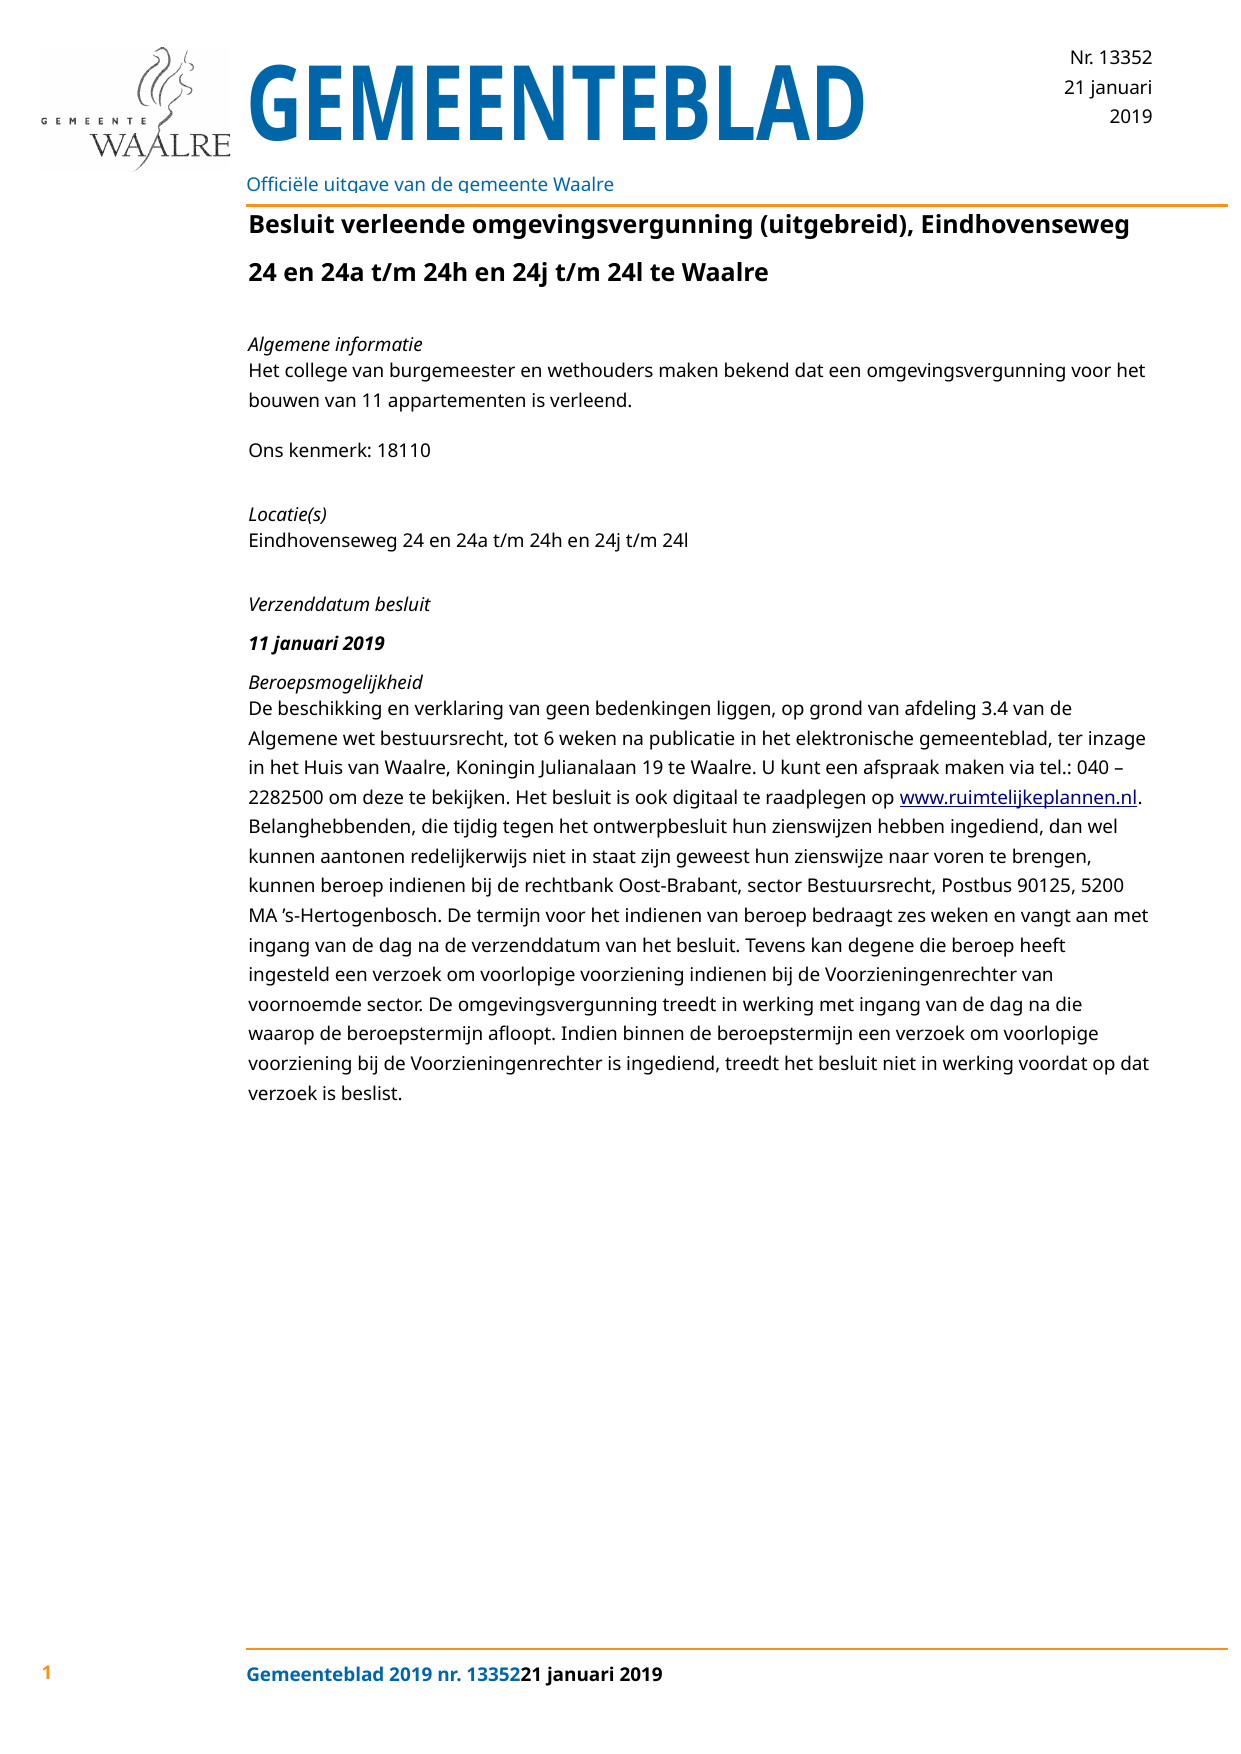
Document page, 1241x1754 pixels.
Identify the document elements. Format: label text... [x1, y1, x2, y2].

text Locatie(s) [248, 501, 1152, 527]
text Beroepsmogelijkheid [248, 669, 1152, 695]
text Eindhovenseweg 24 en 24a t/m 24h en 24j t/m 24l [248, 527, 1152, 553]
text Ons kenmerk: 18110 [248, 437, 1152, 463]
text Algemene informatie [248, 331, 1152, 357]
picture [41, 47, 231, 172]
text 11 januari 2019 [248, 630, 1152, 656]
text De beschikking en verklaring van geen bedenkingen liggen, op grond van afdeling 3.4 van de Algemene wet bestuursrecht, tot 6 weken na publicatie in het elektronische gemeenteblad, ter inzage in het Huis van Waalre, Koningin Julianalaan 19 te Waalre. U kunt een afspraak maken via tel.: 040 – 2282500 om deze te bekijken. Het besluit is ook digitaal te raadplegen op www.ruimtelijkeplannen.nl. Belanghebbenden, die tijdig tegen het ontwerpbesluit hun zienswijzen hebben ingediend, dan wel kunnen aantonen redelijkerwijs niet in staat zijn geweest hun zienswijze naar voren te brengen, kunnen beroep indienen bij de rechtbank Oost-Brabant, sector Bestuursrecht, Postbus 90125, 5200 MA ’s-Hertogenbosch. De termijn voor het indienen van beroep bedraagt zes weken en vangt aan met ingang van de dag na de verzenddatum van het besluit. Tevens kan degene die beroep heeft ingesteld een verzoek om voorlopige voorziening indienen bij de Voorzieningenrechter van voornoemde sector. De omgevingsvergunning treedt in werking met ingang van de dag na die waarop de beroepstermijn afloopt. Indien binnen de beroepstermijn een verzoek om voorlopige voorziening bij de Voorzieningenrechter is ingediend, treedt het besluit niet in werking voordat op dat verzoek is beslist. [248, 695, 1152, 1105]
text Het college van burgemeester en wethouders maken bekend dat een omgevingsvergunning voor het bouwen van 11 appartementen is verleend. [248, 357, 1152, 412]
text Verzenddatum besluit [248, 591, 1152, 617]
text Besluit verleende omgevingsvergunning (uitgebreid), Eindhovenseweg 24 en 24a t/m 24h en 24j t/m 24l te Waalre [248, 207, 1152, 288]
